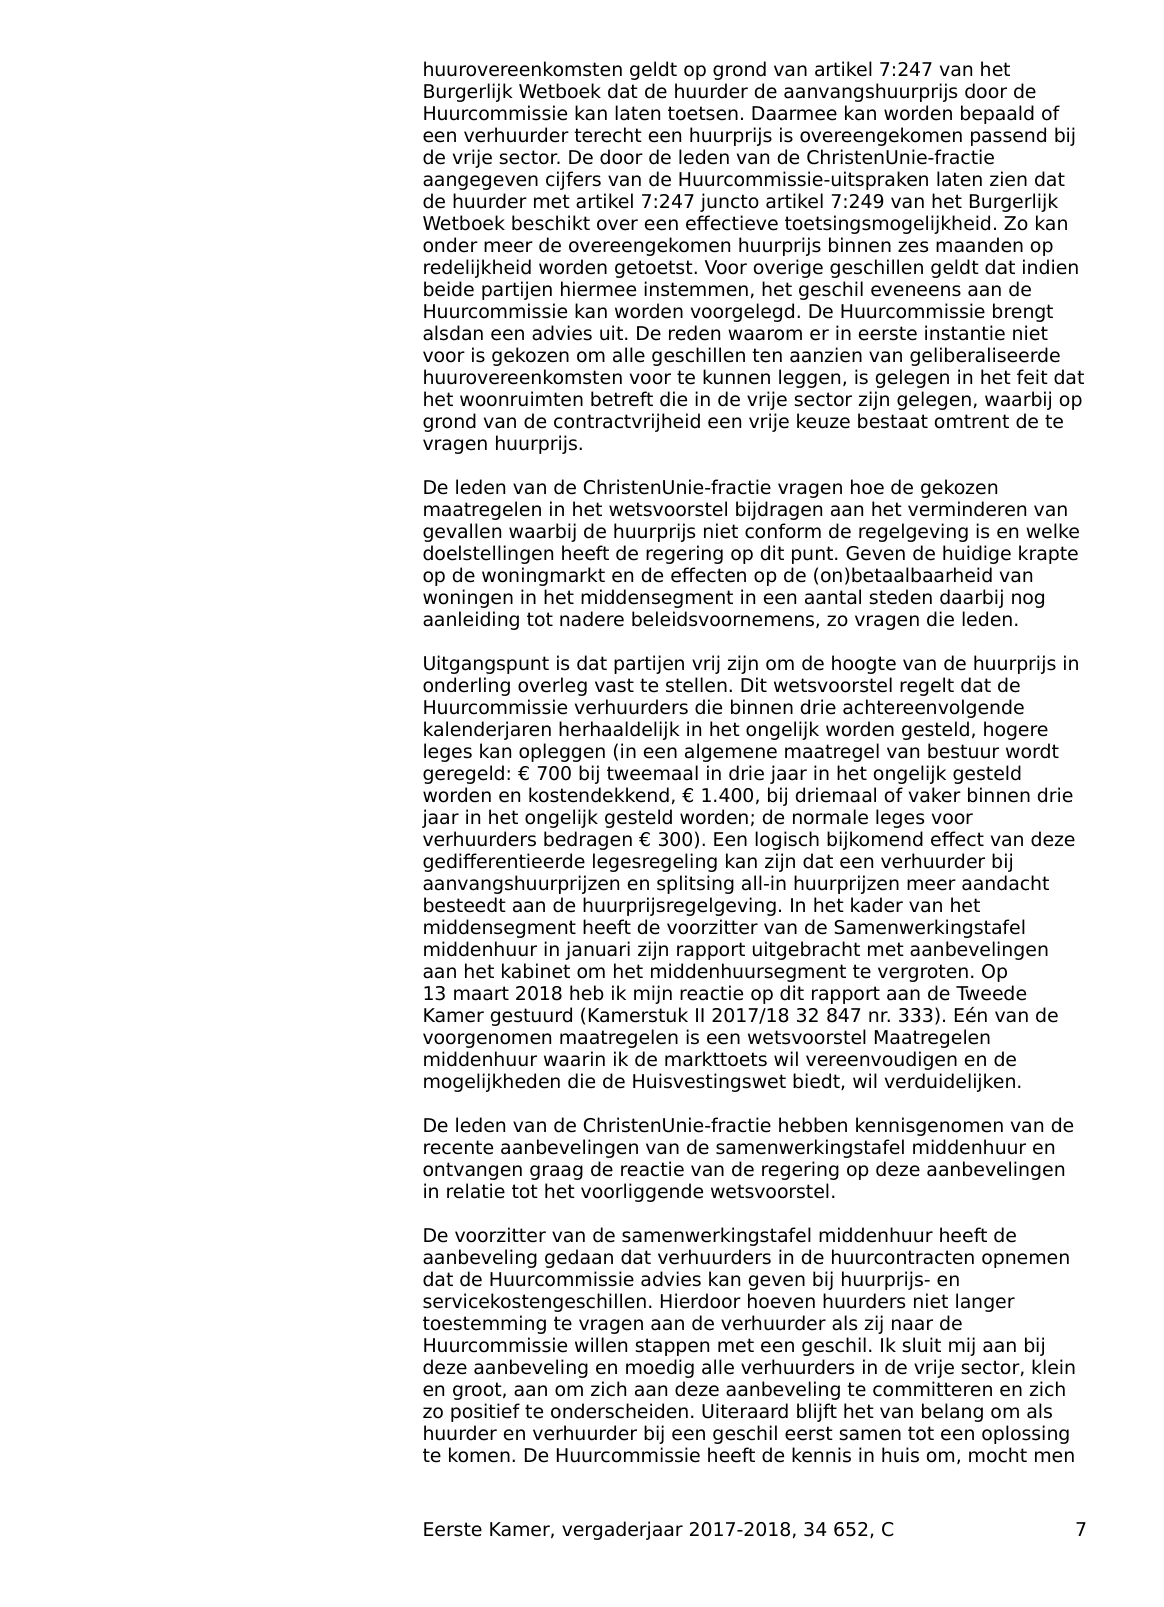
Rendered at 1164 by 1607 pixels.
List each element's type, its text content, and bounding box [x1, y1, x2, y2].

text De leden van de ChristenUnie-fractie hebben kennisgenomen van de recente aanbevelingen van de samenwerkingstafel middenhuur en ontvangen graag de reactie van de regering op deze aanbevelingen in relatie tot het voorliggende wetsvoorstel. [422, 1115, 1087, 1203]
text Uitgangspunt is dat partijen vrij zijn om de hoogte van de huurprijs in onderling overleg vast te stellen. Dit wetsvoorstel regelt dat de Huurcommissie verhuurders die binnen drie achtereenvolgende kalenderjaren herhaaldelijk in het ongelijk worden gesteld, hogere leges kan opleggen (in een algemene maatregel van bestuur wordt geregeld: € 700 bij tweemaal in drie jaar in het ongelijk gesteld worden en kostendekkend, € 1.400, bij driemaal of vaker binnen drie jaar in het ongelijk gesteld worden; de normale leges voor verhuurders bedragen € 300). Een logisch bijkomend effect van deze gedifferentieerde legesregeling kan zijn dat een verhuurder bij aanvangshuurprijzen en splitsing all-in huurprijzen meer aandacht besteedt aan de huurprijsregelgeving. In het kader van het middensegment heeft de voorzitter van de Samenwerkingstafel middenhuur in januari zijn rapport uitgebracht met aanbevelingen aan het kabinet om het middenhuursegment te vergroten. Op 13 maart 2018 heb ik mijn reactie op dit rapport aan de Tweede Kamer gestuurd (Kamerstuk II 2017/18 32 847 nr. 333). Eén van de voorgenomen maatregelen is een wetsvoorstel Maatregelen middenhuur waarin ik de markttoets wil vereenvoudigen en de mogelijkheden die de Huisvestingswet biedt, wil verduidelijken. [422, 653, 1087, 1092]
text De voorzitter van de samenwerkingstafel middenhuur heeft de aanbeveling gedaan dat verhuurders in de huurcontracten opnemen dat de Huurcommissie advies kan geven bij huurprijs- en servicekostengeschillen. Hierdoor hoeven huurders niet langer toestemming te vragen aan de verhuurder als zij naar de Huurcommissie willen stappen met een geschil. Ik sluit mij aan bij deze aanbeveling en moedig alle verhuurders in de vrije sector, klein en groot, aan om zich aan deze aanbeveling te committeren en zich zo positief te onderscheiden. Uiteraard blijft het van belang om als huurder en verhuurder bij een geschil eerst samen tot een oplossing te komen. De Huurcommissie heeft de kennis in huis om, mocht men [422, 1225, 1087, 1467]
text De leden van de ChristenUnie-fractie vragen hoe de gekozen maatregelen in het wetsvoorstel bijdragen aan het verminderen van gevallen waarbij de huurprijs niet conform de regelgeving is en welke doelstellingen heeft de regering op dit punt. Geven de huidige krapte op de woningmarkt en de effecten op de (on)betaalbaarheid van woningen in het middensegment in een aantal steden daarbij nog aanleiding tot nadere beleidsvoornemens, zo vragen die leden. [422, 477, 1087, 631]
text huurovereenkomsten geldt op grond van artikel 7:247 van het Burgerlijk Wetboek dat de huurder de aanvangshuurprijs door de Huurcommissie kan laten toetsen. Daarmee kan worden bepaald of een verhuurder terecht een huurprijs is overeengekomen passend bij de vrije sector. De door de leden van de ChristenUnie-fractie aangegeven cijfers van de Huurcommissie-uitspraken laten zien dat de huurder met artikel 7:247 juncto artikel 7:249 van het Burgerlijk Wetboek beschikt over een effectieve toetsingsmogelijkheid. Zo kan onder meer de overeengekomen huurprijs binnen zes maanden op redelijkheid worden getoetst. Voor overige geschillen geldt dat indien beide partijen hiermee instemmen, het geschil eveneens aan de Huurcommissie kan worden voorgelegd. De Huurcommissie brengt alsdan een advies uit. De reden waarom er in eerste instantie niet voor is gekozen om alle geschillen ten aanzien van geliberaliseerde huurovereenkomsten voor te kunnen leggen, is gelegen in het feit dat het woonruimten betreft die in de vrije sector zijn gelegen, waarbij op grond van de contractvrijheid een vrije keuze bestaat omtrent de te vragen huurprijs. [422, 59, 1087, 455]
